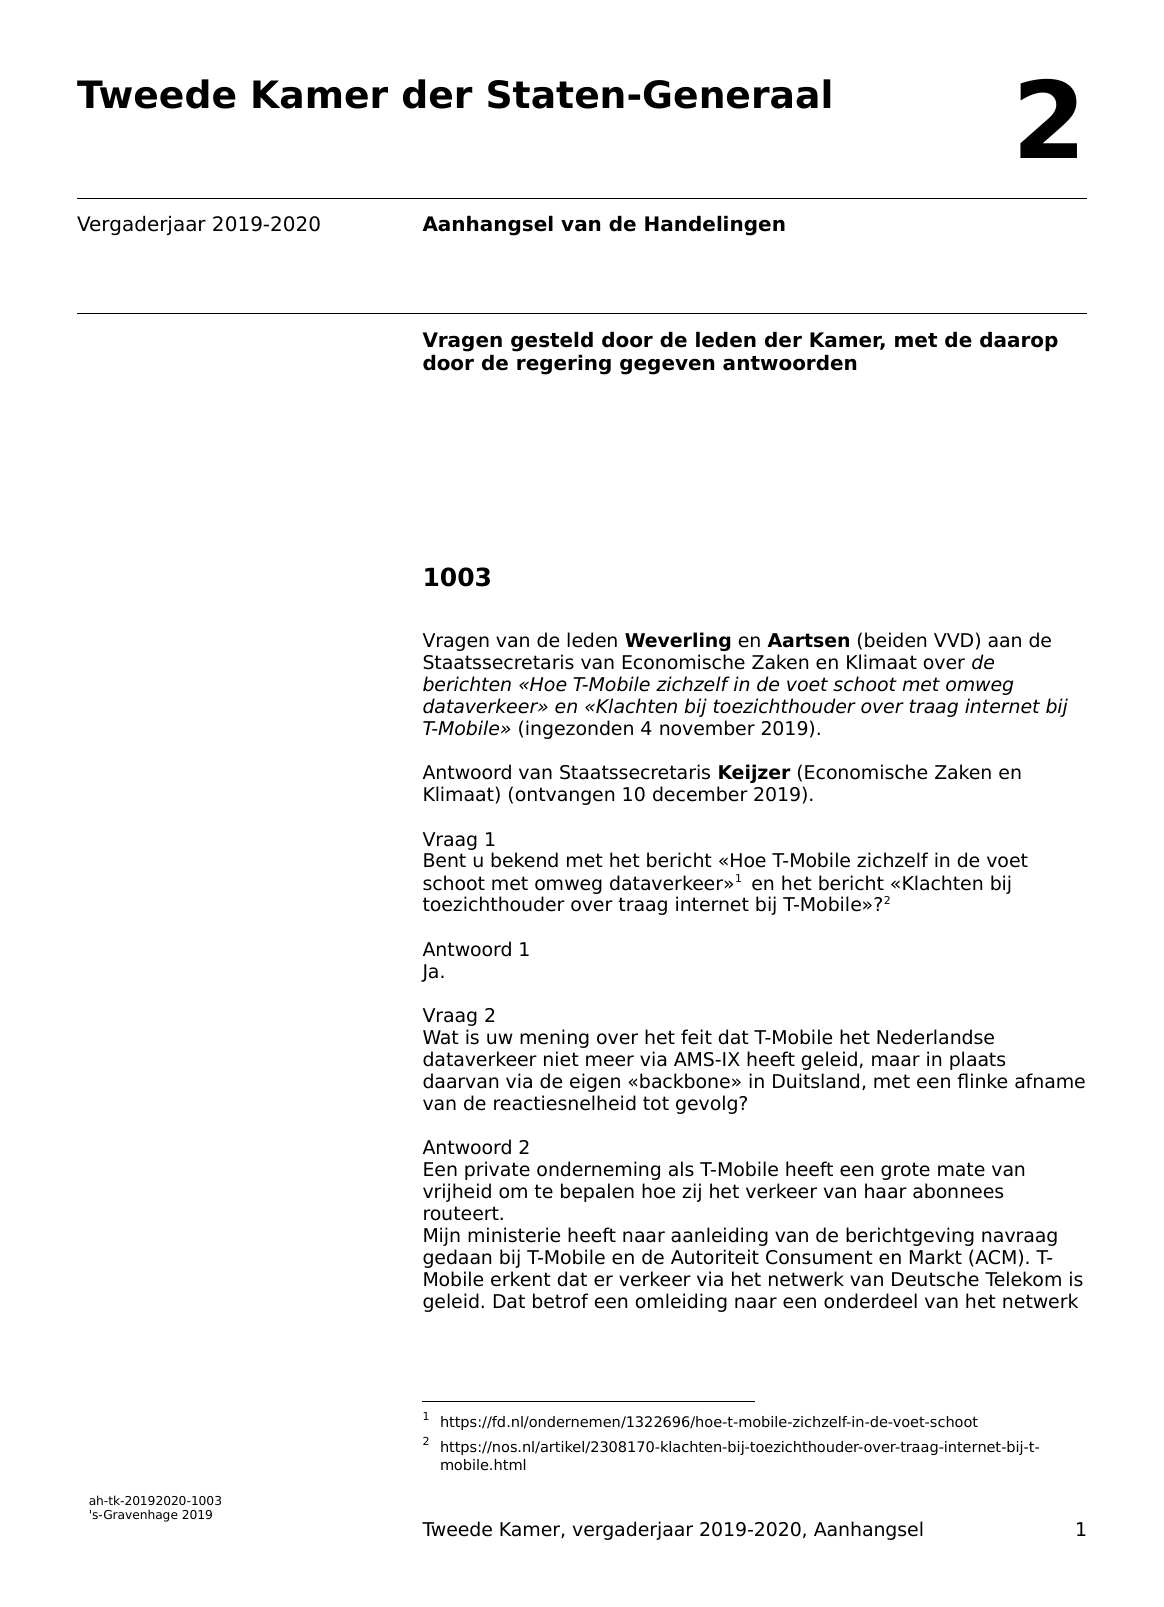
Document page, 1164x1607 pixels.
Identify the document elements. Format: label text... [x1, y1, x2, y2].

table_cell [77, 314, 422, 375]
text 's-Gravenhage 2019 [88, 1508, 323, 1522]
text Een private onderneming als T-Mobile heeft een grote mate van vrijheid om te bepalen hoe zij het verkeer van haar abonnees routeert. [422, 1159, 1087, 1225]
text Vraag 1 [422, 828, 1087, 850]
text ah-tk-20192020-1003 [88, 1494, 323, 1508]
text Ja. [422, 961, 1087, 982]
table_cell Vragen gesteld door de leden der Kamer, met de daarop door de regering gegeven antwoorden [422, 314, 1087, 375]
text Antwoord van Staatssecretaris Keijzer (Economische Zaken en Klimaat) (ontvangen 10 december 2019). [422, 762, 1087, 806]
text Bent u bekend met het bericht «Hoe T-Mobile zichzelf in de voet schoot met omweg dataverkeer» en het bericht «Klachten bij toezichthouder over traag internet bij T-Mobile»? [422, 850, 1087, 916]
table_cell Aanhangsel van de Handelingen [422, 199, 1087, 313]
text https://fd.nl/ondernemen/1322696/hoe-t-mobile-zichzelf-in-de-voet-schoot [422, 1410, 1087, 1432]
table_header 2 [886, 59, 1087, 198]
text Wat is uw mening over het feit dat T-Mobile het Nederlandse dataverkeer niet meer via AMS-IX heeft geleid, maar in plaats daarvan via de eigen «backbone» in Duitsland, met een flinke afname van de reactiesnelheid tot gevolg? [422, 1027, 1087, 1114]
text https://nos.nl/artikel/2308170-klachten-bij-toezichthouder-over-traag-internet-bij-t-mobile.html [422, 1435, 1087, 1474]
text Vragen van de leden Weverling en Aartsen (beiden VVD) aan de Staatssecretaris van Economische Zaken en Klimaat over de berichten «Hoe T-Mobile zichzelf in de voet schoot met omweg dataverkeer» en «Klachten bij toezichthouder over traag internet bij T-Mobile» (ingezonden 4 november 2019). [422, 630, 1087, 740]
table_header Tweede Kamer der Staten-Generaal [77, 59, 886, 198]
text Mijn ministerie heeft naar aanleiding van de berichtgeving navraag gedaan bij T-Mobile en de Autoriteit Consument en Markt (ACM). T-Mobile erkent dat er verkeer via het netwerk van Deutsche Telekom is geleid. Dat betrof een omleiding naar een onderdeel van het netwerk [422, 1225, 1087, 1313]
table_cell Vergaderjaar 2019-2020 [77, 199, 422, 313]
text Vraag 2 [422, 1005, 1087, 1027]
text Antwoord 1 [422, 938, 1087, 961]
text Antwoord 2 [422, 1137, 1087, 1159]
text 1003 [422, 563, 1087, 592]
